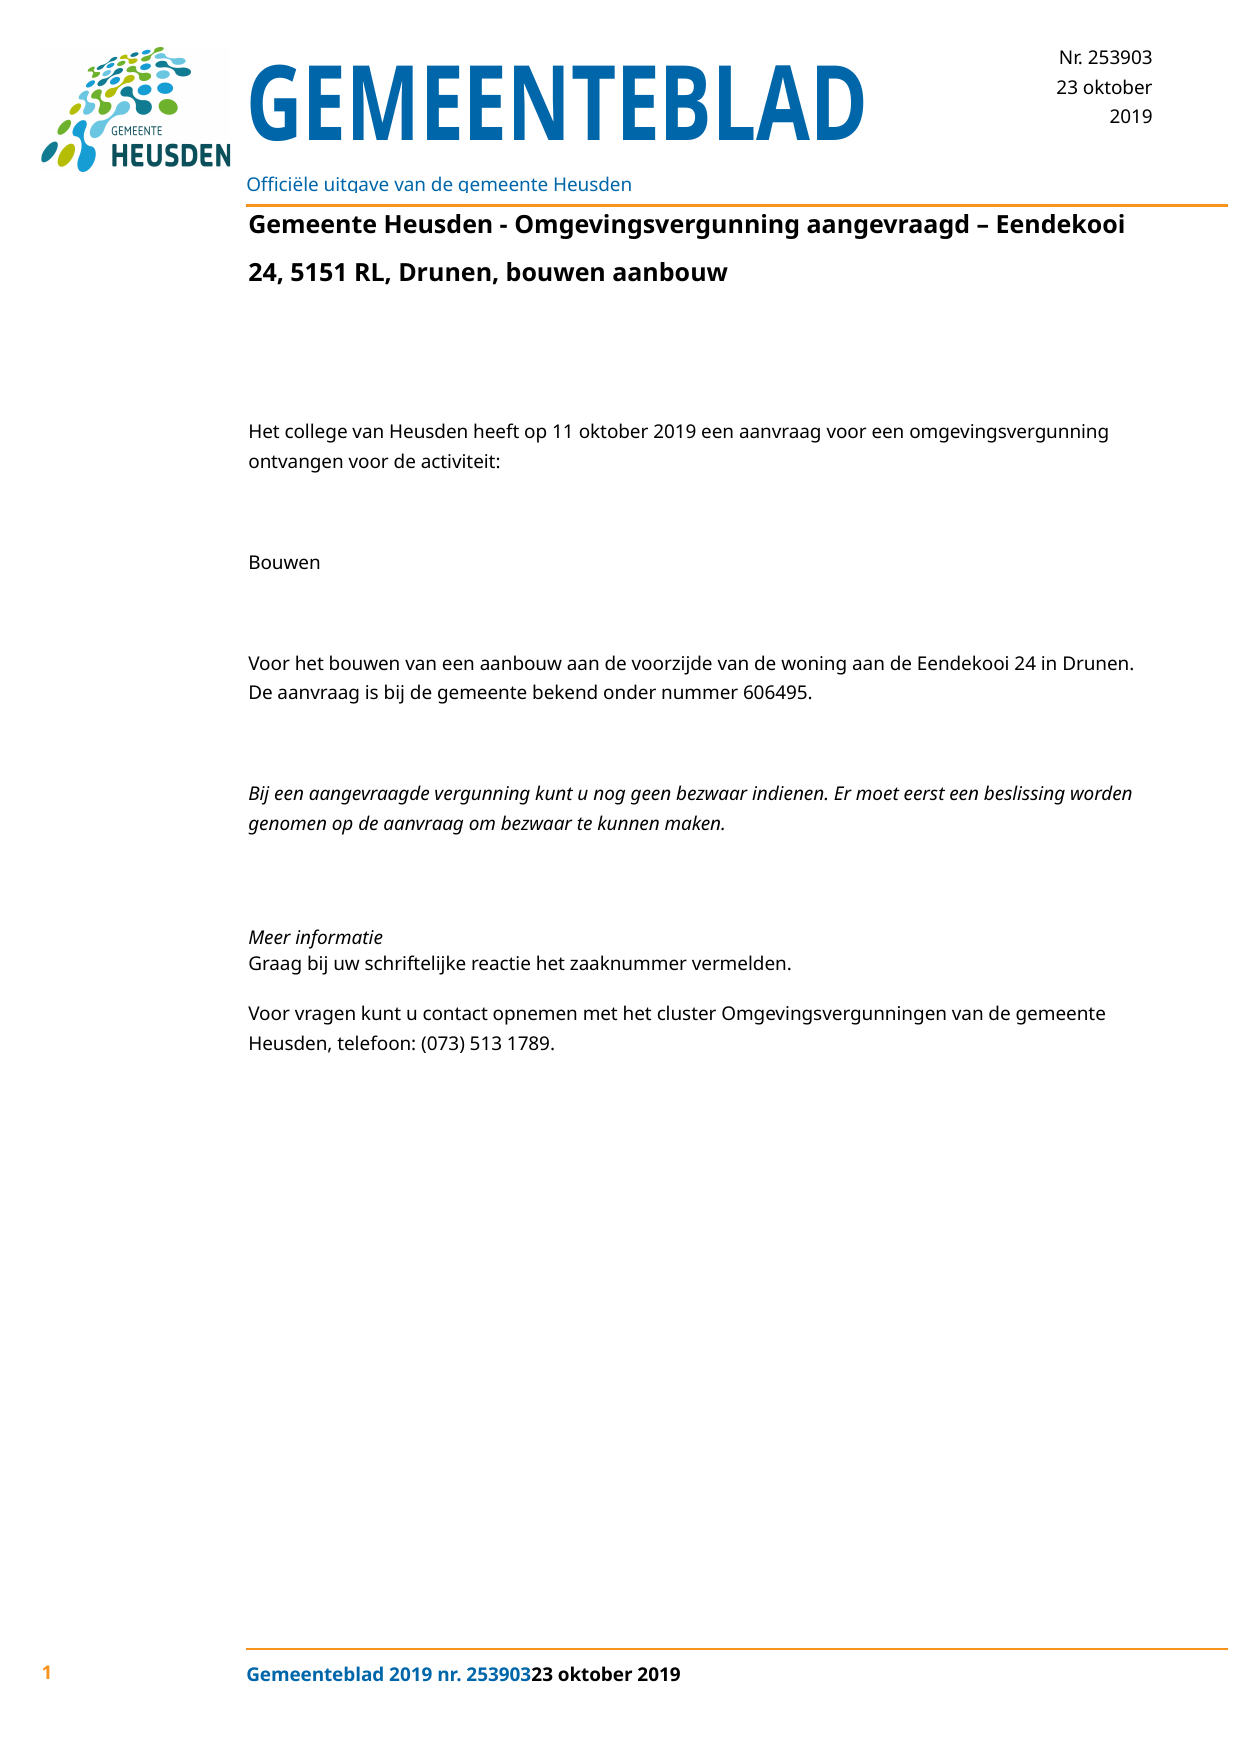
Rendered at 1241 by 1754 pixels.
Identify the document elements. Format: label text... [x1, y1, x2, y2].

text Bij een aangevraagde vergunning kunt u nog geen bezwaar indienen. Er moet eerst een beslissing worden genomen op de aanvraag om bezwaar te kunnen maken. [248, 780, 1152, 836]
text Meer informatie [248, 924, 1152, 950]
text Voor vragen kunt u contact opnemen met het cluster Omgevingsvergunningen van de gemeente Heusden, telefoon: (073) 513 1789. [248, 1001, 1152, 1056]
picture [41, 47, 231, 172]
text Het college van Heusden heeft op 11 oktober 2019 een aanvraag voor een omgevingsvergunning ontvangen voor de activiteit: [248, 419, 1152, 474]
text Bouwen [248, 549, 1152, 575]
text Voor het bouwen van een aanbouw aan de voorzijde van de woning aan de Eendekooi 24 in Drunen. De aanvraag is bij de gemeente bekend onder nummer 606495. [248, 650, 1152, 705]
text Graag bij uw schriftelijke reactie het zaaknummer vermelden. [248, 950, 1152, 976]
text Gemeente Heusden - Omgevingsvergunning aangevraagd – Eendekooi 24, 5151 RL, Drunen, bouwen aanbouw [248, 207, 1152, 288]
